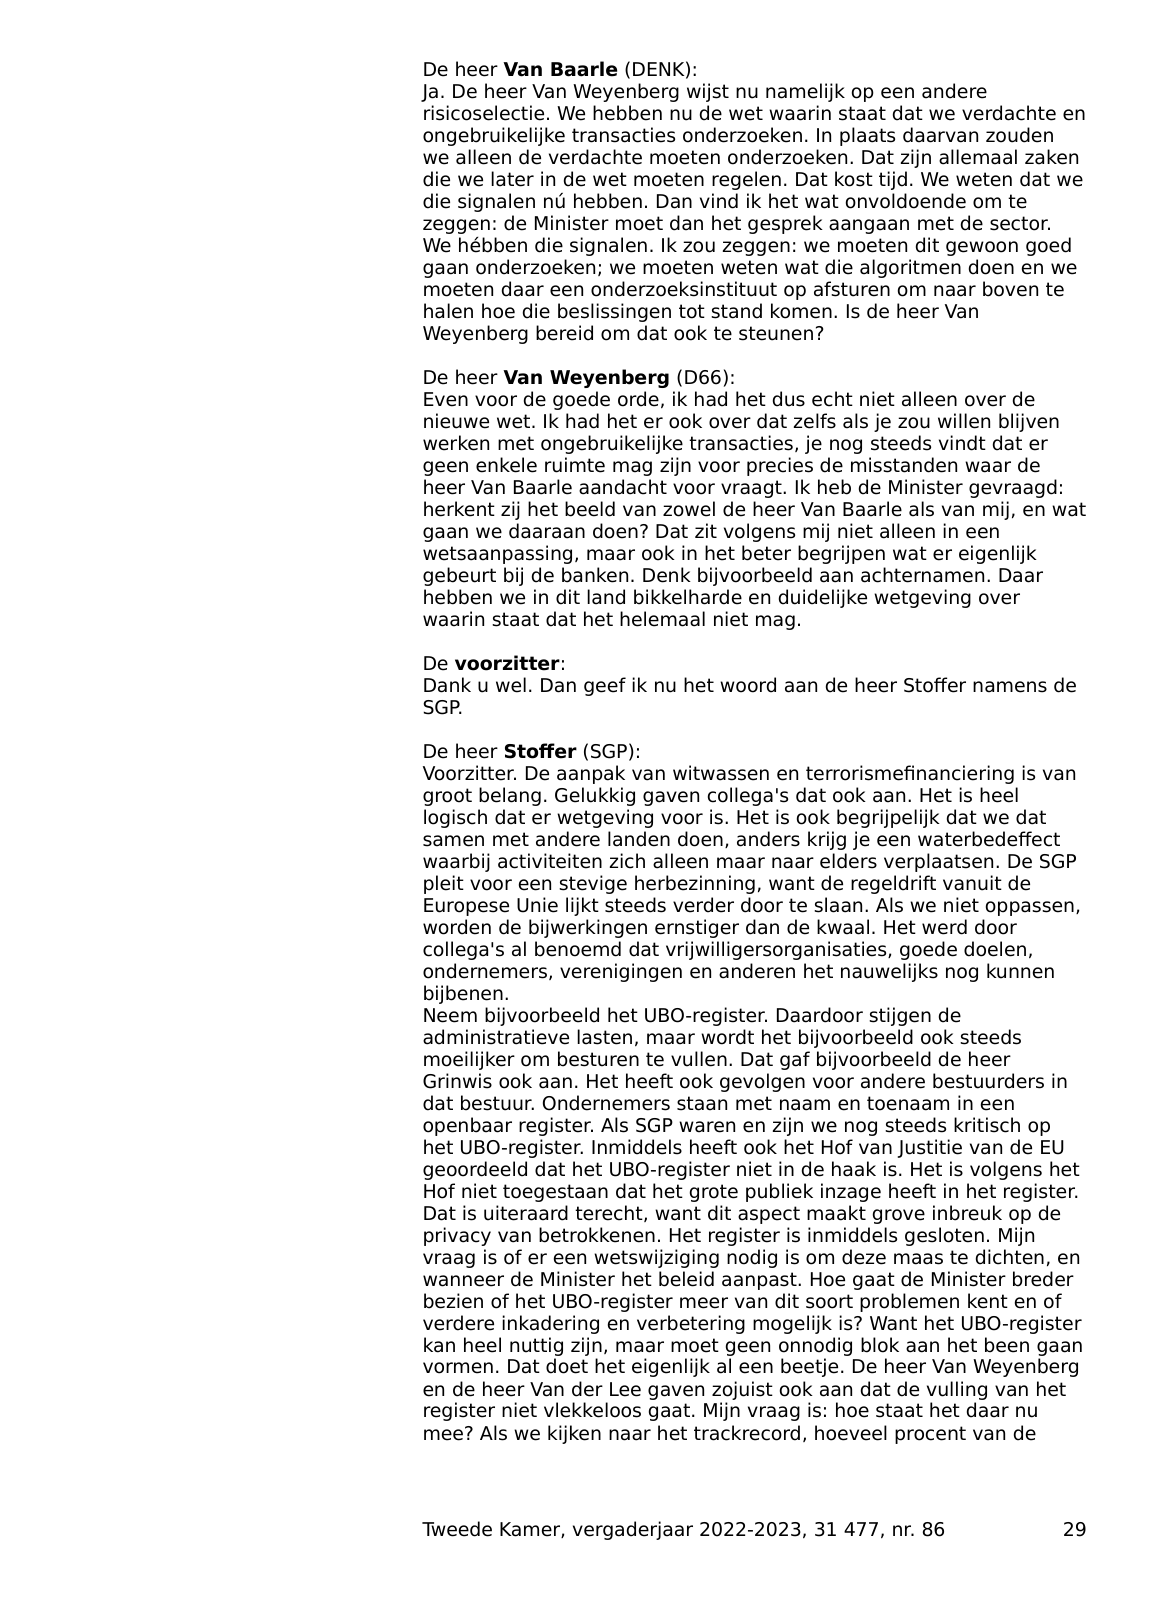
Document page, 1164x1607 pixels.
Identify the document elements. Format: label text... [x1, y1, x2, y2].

text Ja. De heer Van Weyenberg wijst nu namelijk op een andere risicoselectie. We hebben nu de wet waarin staat dat we verdachte en ongebruikelijke transacties onderzoeken. In plaats daarvan zouden we alleen de verdachte moeten onderzoeken. Dat zijn allemaal zaken die we later in de wet moeten regelen. Dat kost tijd. We weten dat we die signalen nú hebben. Dan vind ik het wat onvoldoende om te zeggen: de Minister moet dan het gesprek aangaan met de sector. We hébben die signalen. Ik zou zeggen: we moeten dit gewoon goed gaan onderzoeken; we moeten weten wat die algoritmen doen en we moeten daar een onderzoeksinstituut op afsturen om naar boven te halen hoe die beslissingen tot stand komen. Is de heer Van Weyenberg bereid om dat ook te steunen? [422, 81, 1087, 345]
text De heer Stoffer (SGP): [422, 741, 1087, 763]
text Voorzitter. De aanpak van witwassen en terrorismefinanciering is van groot belang. Gelukkig gaven collega's dat ook aan. Het is heel logisch dat er wetgeving voor is. Het is ook begrijpelijk dat we dat samen met andere landen doen, anders krijg je een waterbedeffect waarbij activiteiten zich alleen maar naar elders verplaatsen. De SGP pleit voor een stevige herbezinning, want de regeldrift vanuit de Europese Unie lijkt steeds verder door te slaan. Als we niet oppassen, worden de bijwerkingen ernstiger dan de kwaal. Het werd door collega's al benoemd dat vrijwilligersorganisaties, goede doelen, ondernemers, verenigingen en anderen het nauwelijks nog kunnen bijbenen. [422, 763, 1087, 1005]
text De heer Van Baarle (DENK): [422, 59, 1087, 81]
text De heer Van Weyenberg (D66): [422, 367, 1087, 389]
text De voorzitter: [422, 653, 1087, 675]
text Neem bijvoorbeeld het UBO-register. Daardoor stijgen de administratieve lasten, maar wordt het bijvoorbeeld ook steeds moeilijker om besturen te vullen. Dat gaf bijvoorbeeld de heer Grinwis ook aan. Het heeft ook gevolgen voor andere bestuurders in dat bestuur. Ondernemers staan met naam en toenaam in een openbaar register. Als SGP waren en zijn we nog steeds kritisch op het UBO-register. Inmiddels heeft ook het Hof van Justitie van de EU geoordeeld dat het UBO-register niet in de haak is. Het is volgens het Hof niet toegestaan dat het grote publiek inzage heeft in het register. Dat is uiteraard terecht, want dit aspect maakt grove inbreuk op de privacy van betrokkenen. Het register is inmiddels gesloten. Mijn vraag is of er een wetswijziging nodig is om deze maas te dichten, en wanneer de Minister het beleid aanpast. Hoe gaat de Minister breder bezien of het UBO-register meer van dit soort problemen kent en of verdere inkadering en verbetering mogelijk is? Want het UBO-register kan heel nuttig zijn, maar moet geen onnodig blok aan het been gaan vormen. Dat doet het eigenlijk al een beetje. De heer Van Weyenberg en de heer Van der Lee gaven zojuist ook aan dat de vulling van het register niet vlekkeloos gaat. Mijn vraag is: hoe staat het daar nu mee? Als we kijken naar het trackrecord, hoeveel procent van de [422, 1005, 1087, 1444]
text Even voor de goede orde, ik had het dus echt niet alleen over de nieuwe wet. Ik had het er ook over dat zelfs als je zou willen blijven werken met ongebruikelijke transacties, je nog steeds vindt dat er geen enkele ruimte mag zijn voor precies de misstanden waar de heer Van Baarle aandacht voor vraagt. Ik heb de Minister gevraagd: herkent zij het beeld van zowel de heer Van Baarle als van mij, en wat gaan we daaraan doen? Dat zit volgens mij niet alleen in een wetsaanpassing, maar ook in het beter begrijpen wat er eigenlijk gebeurt bij de banken. Denk bijvoorbeeld aan achternamen. Daar hebben we in dit land bikkelharde en duidelijke wetgeving over waarin staat dat het helemaal niet mag. [422, 389, 1087, 631]
text Dank u wel. Dan geef ik nu het woord aan de heer Stoffer namens de SGP. [422, 675, 1087, 719]
